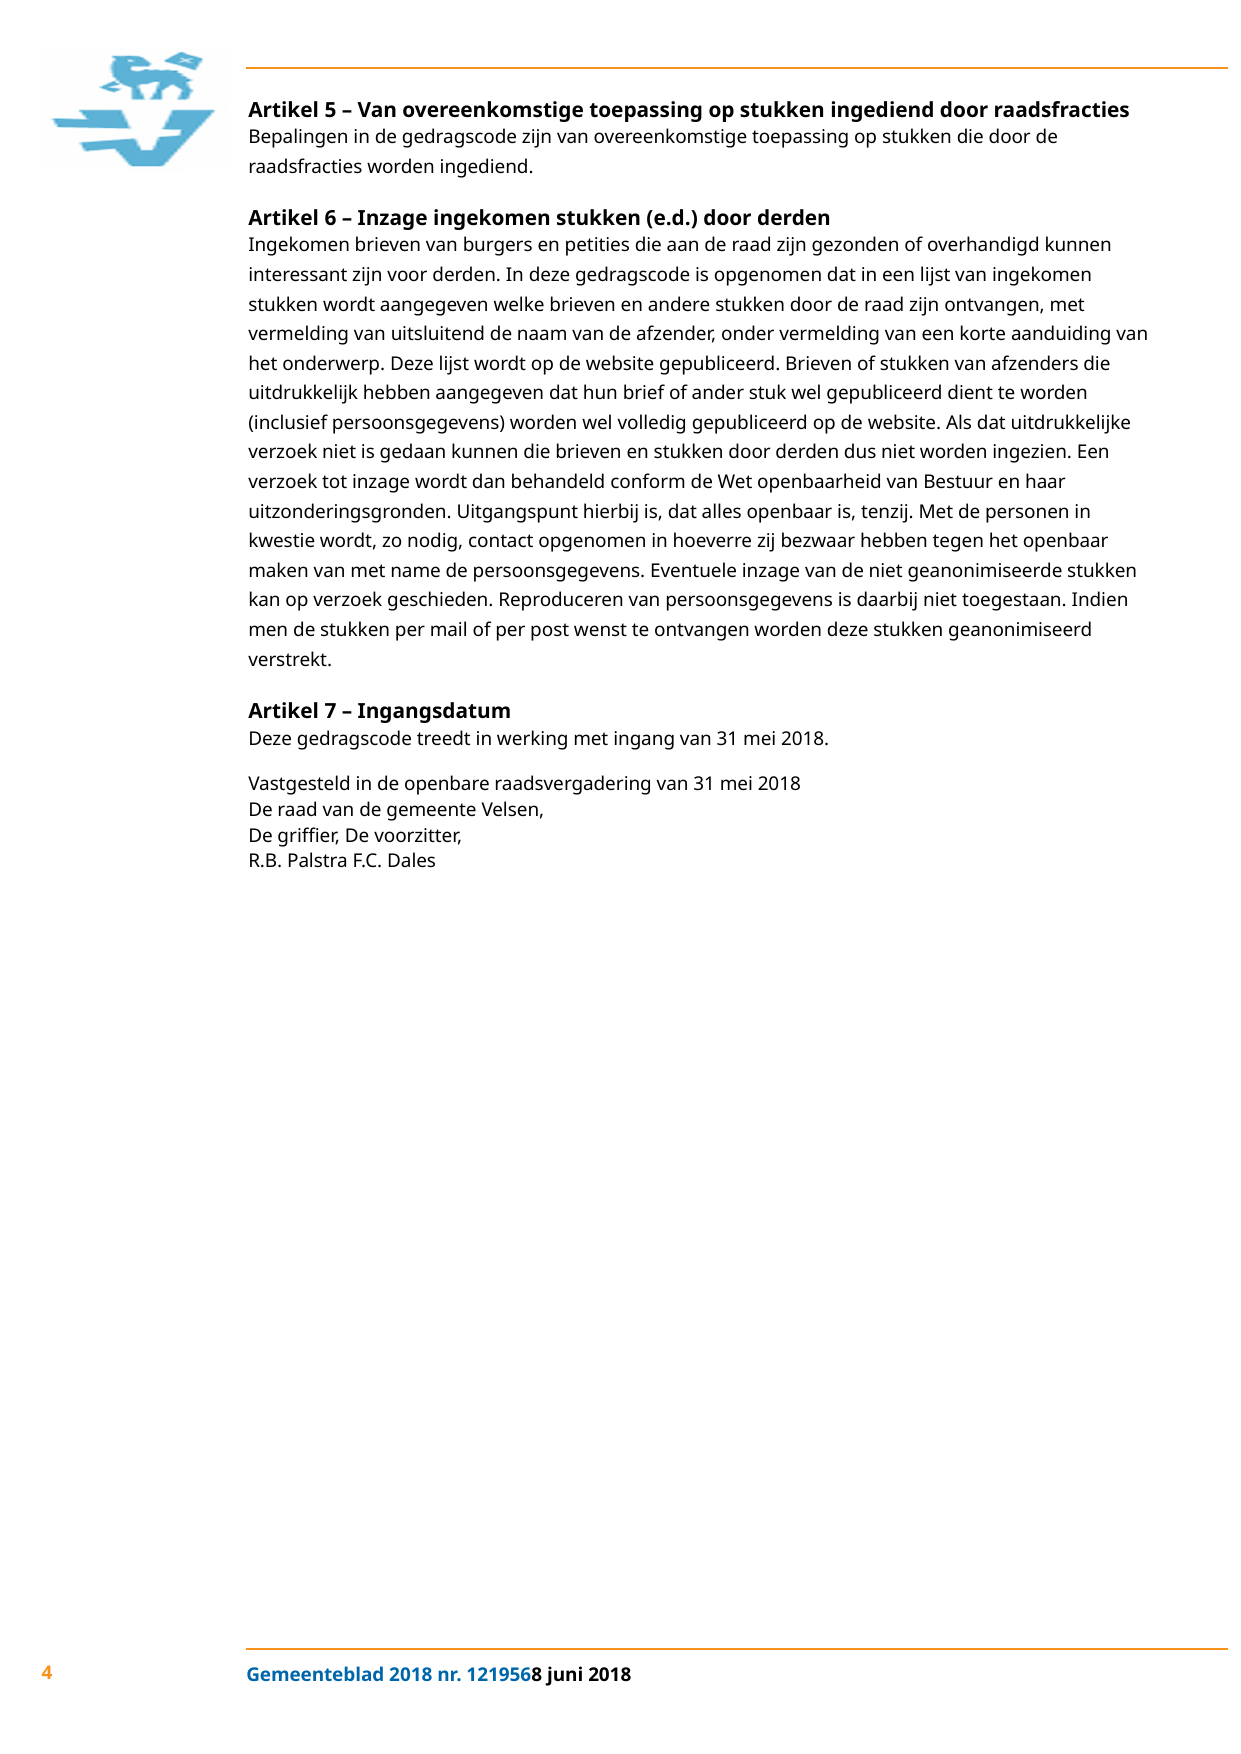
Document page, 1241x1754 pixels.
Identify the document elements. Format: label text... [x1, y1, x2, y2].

picture [41, 47, 231, 172]
text Ingekomen brieven van burgers en petities die aan de raad zijn gezonden of overhandigd kunnen interessant zijn voor derden. In deze gedragscode is opgenomen dat in een lijst van ingekomen stukken wordt aangegeven welke brieven en andere stukken door de raad zijn ontvangen, met vermelding van uitsluitend de naam van de afzender, onder vermelding van een korte aanduiding van het onderwerp. Deze lijst wordt op de website gepubliceerd. Brieven of stukken van afzenders die uitdrukkelijk hebben aangegeven dat hun brief of ander stuk wel gepubliceerd dient te worden (inclusief persoonsgegevens) worden wel volledig gepubliceerd op de website. Als dat uitdrukkelijke verzoek niet is gedaan kunnen die brieven en stukken door derden dus niet worden ingezien. Een verzoek tot inzage wordt dan behandeld conform de Wet openbaarheid van Bestuur en haar uitzonderingsgronden. Uitgangspunt hierbij is, dat alles openbaar is, tenzij. Met de personen in kwestie wordt, zo nodig, contact opgenomen in hoeverre zij bezwaar hebben tegen het openbaar maken van met name de persoonsgegevens. Eventuele inzage van de niet geanonimiseerde stukken kan op verzoek geschieden. Reproduceren van persoonsgegevens is daarbij niet toegestaan. Indien men de stukken per mail of per post wenst te ontvangen worden deze stukken geanonimiseerd verstrekt. [248, 232, 1152, 672]
text Vastgesteld in de openbare raadsvergadering van 31 mei 2018 [248, 770, 1152, 796]
text Artikel 5 – Van overeenkomstige toepassing op stukken ingediend door raadsfracties [248, 95, 1152, 123]
text Artikel 6 – Inzage ingekomen stukken (e.d.) door derden [248, 203, 1152, 232]
text Deze gedragscode treedt in werking met ingang van 31 mei 2018. [248, 725, 1152, 750]
text De griffier, De voorzitter, [248, 822, 1152, 847]
text De raad van de gemeente Velsen, [248, 796, 1152, 822]
text Bepalingen in de gedragscode zijn van overeenkomstige toepassing op stukken die door de raadsfracties worden ingediend. [248, 123, 1152, 178]
text R.B. Palstra F.C. Dales [248, 847, 1152, 873]
text Artikel 7 – Ingangsdatum [248, 696, 1152, 725]
